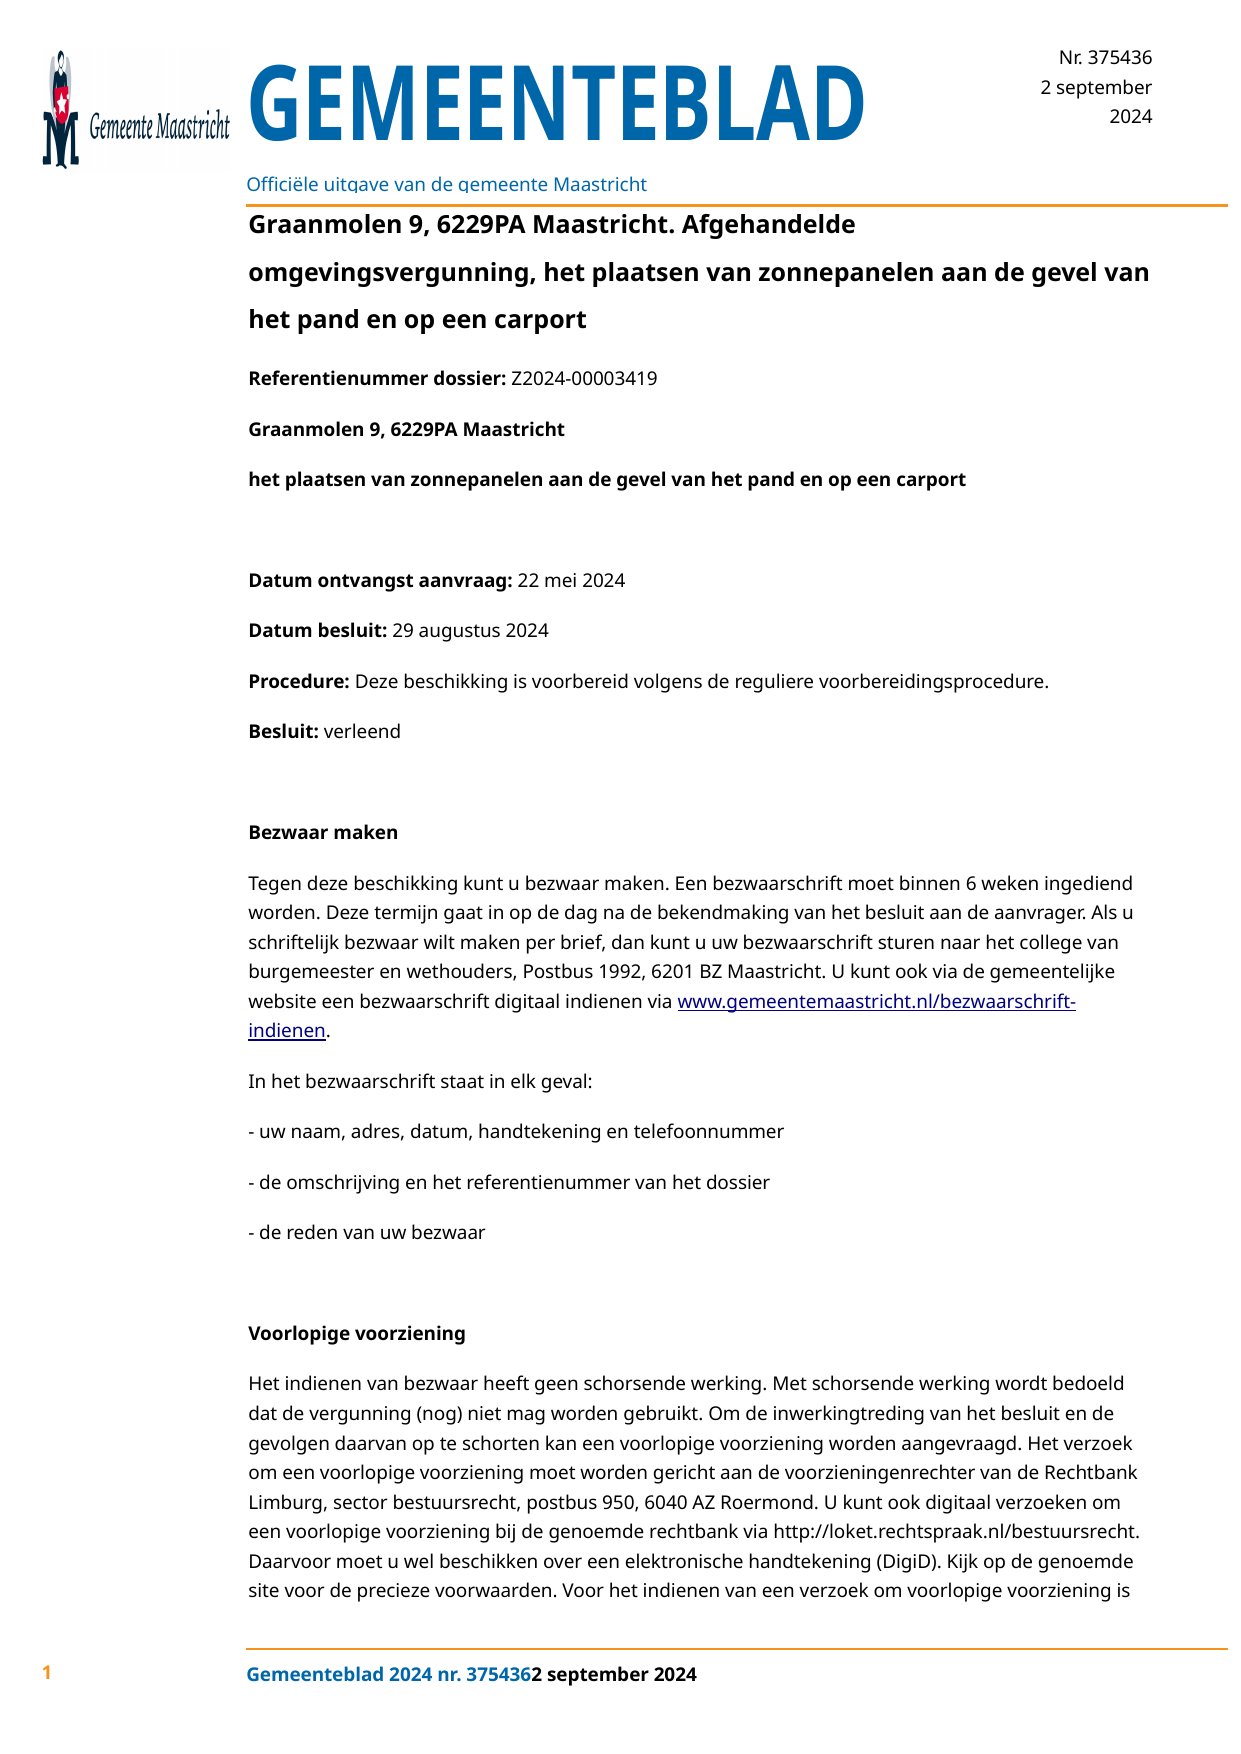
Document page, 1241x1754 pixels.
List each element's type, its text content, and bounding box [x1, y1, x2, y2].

text het plaatsen van zonnepanelen aan de gevel van het pand en op een carport [248, 466, 1152, 492]
text Het indienen van bezwaar heeft geen schorsende werking. Met schorsende werking wordt bedoeld dat de vergunning (nog) niet mag worden gebruikt. Om de inwerkingtreding van het besluit en de gevolgen daarvan op te schorten kan een voorlopige voorziening worden aangevraagd. Het verzoek om een voorlopige voorziening moet worden gericht aan de voorzieningenrechter van de Rechtbank Limburg, sector bestuursrecht, postbus 950, 6040 AZ Roermond. U kunt ook digitaal verzoeken om een voorlopige voorziening bij de genoemde rechtbank via http://loket.rechtspraak.nl/bestuursrecht. Daarvoor moet u wel beschikken over een elektronische handtekening (DigiD). Kijk op de genoemde site voor de precieze voorwaarden. Voor het indienen van een verzoek om voorlopige voorziening is [248, 1371, 1152, 1603]
text Datum besluit: 29 augustus 2024 [248, 618, 1152, 643]
text Datum ontvangst aanvraag: 22 mei 2024 [248, 567, 1152, 593]
text Tegen deze beschikking kunt u bezwaar maken. Een bezwaarschrift moet binnen 6 weken ingediend worden. Deze termijn gaat in op de dag na de bekendmaking van het besluit aan de aanvrager. Als u schriftelijk bezwaar wilt maken per brief, dan kunt u uw bezwaarschrift sturen naar het college van burgemeester en wethouders, Postbus 1992, 6201 BZ Maastricht. U kunt ook via de gemeentelijke website een bezwaarschrift digitaal indienen via www.gemeentemaastricht.nl/bezwaarschrift-indienen. [248, 870, 1152, 1043]
text - de reden van uw bezwaar [248, 1219, 1152, 1245]
text Besluit: verleend [248, 718, 1152, 744]
text Graanmolen 9, 6229PA Maastricht. Afgehandelde omgevingsvergunning, het plaatsen van zonnepanelen aan de gevel van het pand en op een carport [248, 207, 1152, 336]
text - uw naam, adres, datum, handtekening en telefoonnummer [248, 1118, 1152, 1144]
picture [41, 47, 231, 172]
text In het bezwaarschrift staat in elk geval: [248, 1068, 1152, 1094]
text Bezwaar maken [248, 819, 1152, 845]
text Voorlopige voorziening [248, 1320, 1152, 1346]
text Graanmolen 9, 6229PA Maastricht [248, 416, 1152, 442]
text Referentienummer dossier: Z2024-00003419 [248, 366, 1152, 391]
text Procedure: Deze beschikking is voorbereid volgens de reguliere voorbereidingsprocedure. [248, 668, 1152, 694]
text - de omschrijving en het referentienummer van het dossier [248, 1169, 1152, 1194]
